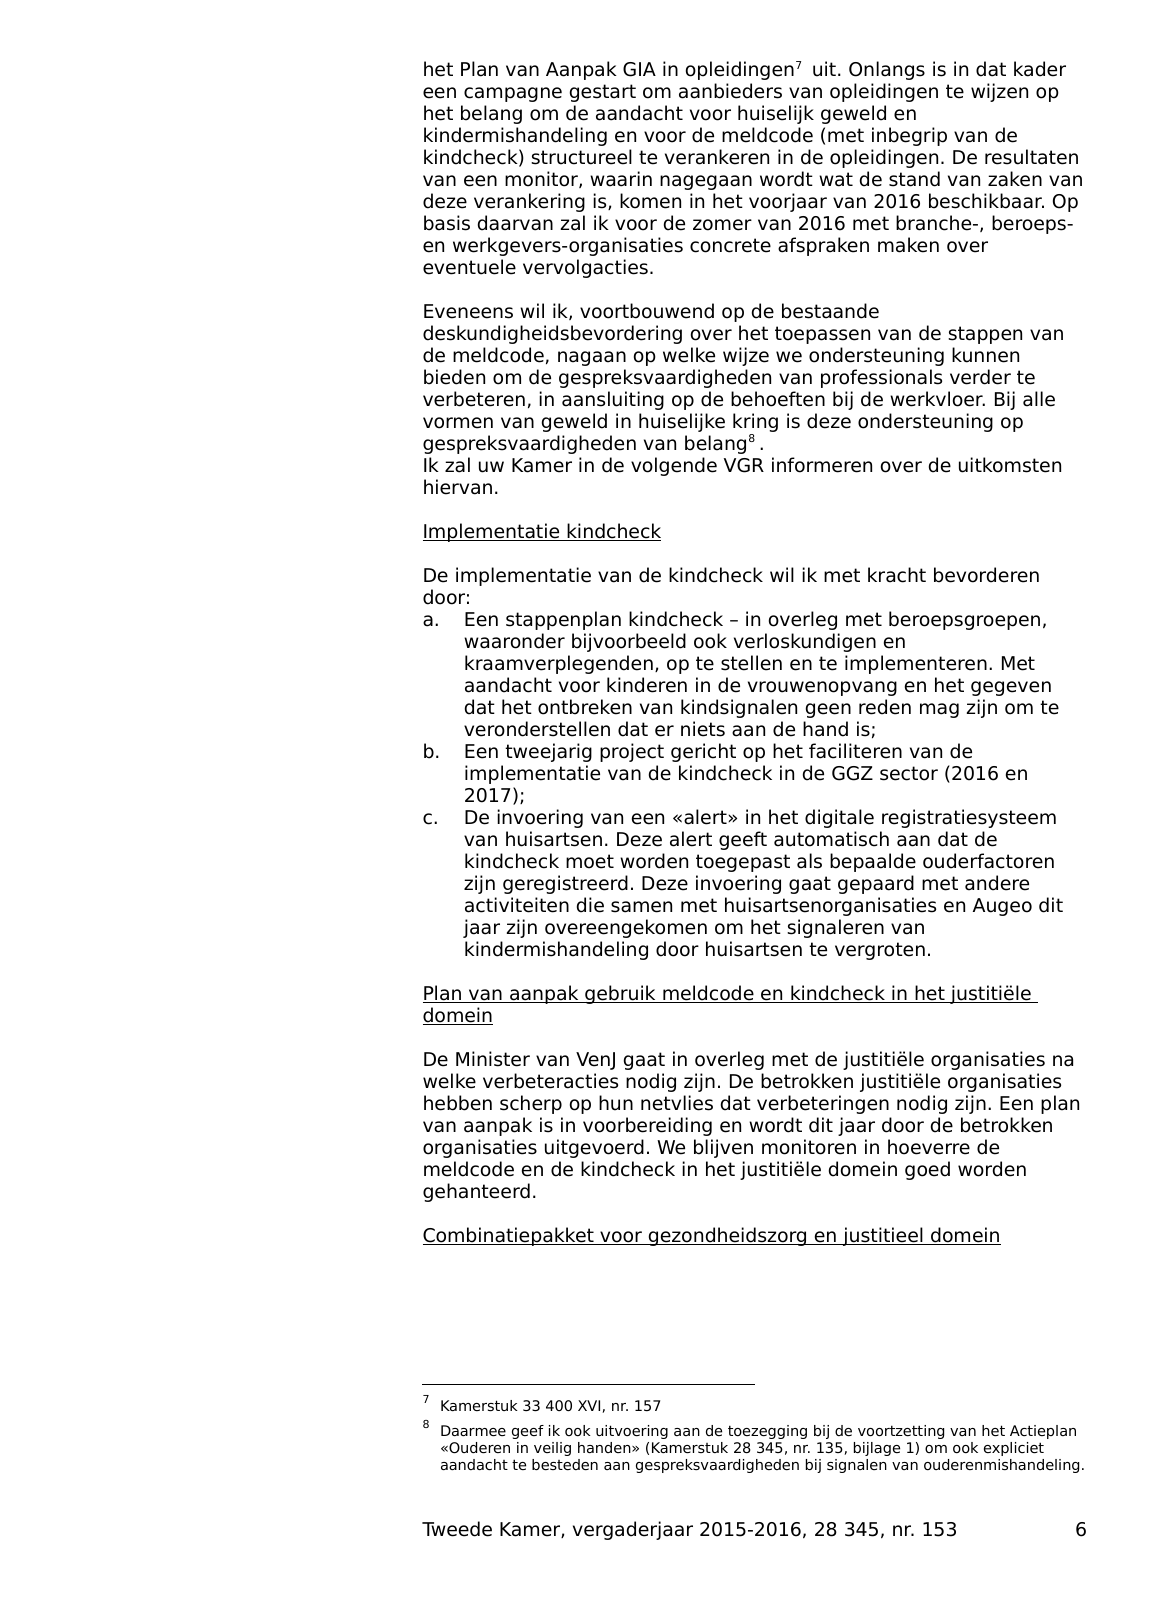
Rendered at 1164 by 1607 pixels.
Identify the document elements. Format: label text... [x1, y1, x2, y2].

text c. De invoering van een «alert» in het digitale registratiesysteem van huisartsen. Deze alert geeft automatisch aan dat de kindcheck moet worden toegepast als bepaalde ouderfactoren zijn geregistreerd. Deze invoering gaat gepaard met andere activiteiten die samen met huisartsenorganisaties en Augeo dit jaar zijn overeengekomen om het signaleren van kindermishandeling door huisartsen te vergroten. [422, 807, 1087, 961]
subtitle Plan van aanpak gebruik meldcode en kindcheck in het justitiële domein [422, 983, 1087, 1027]
text Ik zal uw Kamer in de volgende VGR informeren over de uitkomsten hiervan. [422, 455, 1087, 499]
subtitle Implementatie kindcheck [422, 521, 1087, 543]
text Kamerstuk 33 400 XVI, nr. 157 [422, 1393, 1087, 1416]
text a. Een stappenplan kindcheck – in overleg met beroepsgroepen, waaronder bijvoorbeeld ook verloskundigen en kraamverplegenden, op te stellen en te implementeren. Met aandacht voor kinderen in de vrouwenopvang en het gegeven dat het ontbreken van kindsignalen geen reden mag zijn om te veronderstellen dat er niets aan de hand is; [422, 609, 1087, 741]
text Eveneens wil ik, voortbouwend op de bestaande deskundigheidsbevordering over het toepassen van de stappen van de meldcode, nagaan op welke wijze we ondersteuning kunnen bieden om de gespreksvaardigheden van professionals verder te verbeteren, in aansluiting op de behoeften bij de werkvloer. Bij alle vormen van geweld in huiselijke kring is deze ondersteuning op gespreksvaardigheden van belang. [422, 301, 1087, 455]
text b. Een tweejarig project gericht op het faciliteren van de implementatie van de kindcheck in de GGZ sector (2016 en 2017); [422, 741, 1087, 807]
text het Plan van Aanpak GIA in opleidingen uit. Onlangs is in dat kader een campagne gestart om aanbieders van opleidingen te wijzen op het belang om de aandacht voor huiselijk geweld en kindermishandeling en voor de meldcode (met inbegrip van de kindcheck) structureel te verankeren in de opleidingen. De resultaten van een monitor, waarin nagegaan wordt wat de stand van zaken van deze verankering is, komen in het voorjaar van 2016 beschikbaar. Op basis daarvan zal ik voor de zomer van 2016 met branche-, beroeps- en werkgevers-organisaties concrete afspraken maken over eventuele vervolgacties. [422, 59, 1087, 279]
text De implementatie van de kindcheck wil ik met kracht bevorderen door: [422, 565, 1087, 609]
subtitle Combinatiepakket voor gezondheidszorg en justitieel domein [422, 1225, 1087, 1247]
text De Minister van VenJ gaat in overleg met de justitiële organisaties na welke verbeteracties nodig zijn. De betrokken justitiële organisaties hebben scherp op hun netvlies dat verbeteringen nodig zijn. Een plan van aanpak is in voorbereiding en wordt dit jaar door de betrokken organisaties uitgevoerd. We blijven monitoren in hoeverre de meldcode en de kindcheck in het justitiële domein goed worden gehanteerd. [422, 1049, 1087, 1203]
text Daarmee geef ik ook uitvoering aan de toezegging bij de voortzetting van het Actieplan «Ouderen in veilig handen» (Kamerstuk 28 345, nr. 135, bijlage 1) om ook expliciet aandacht te besteden aan gespreksvaardigheden bij signalen van ouderenmishandeling. [422, 1418, 1087, 1474]
